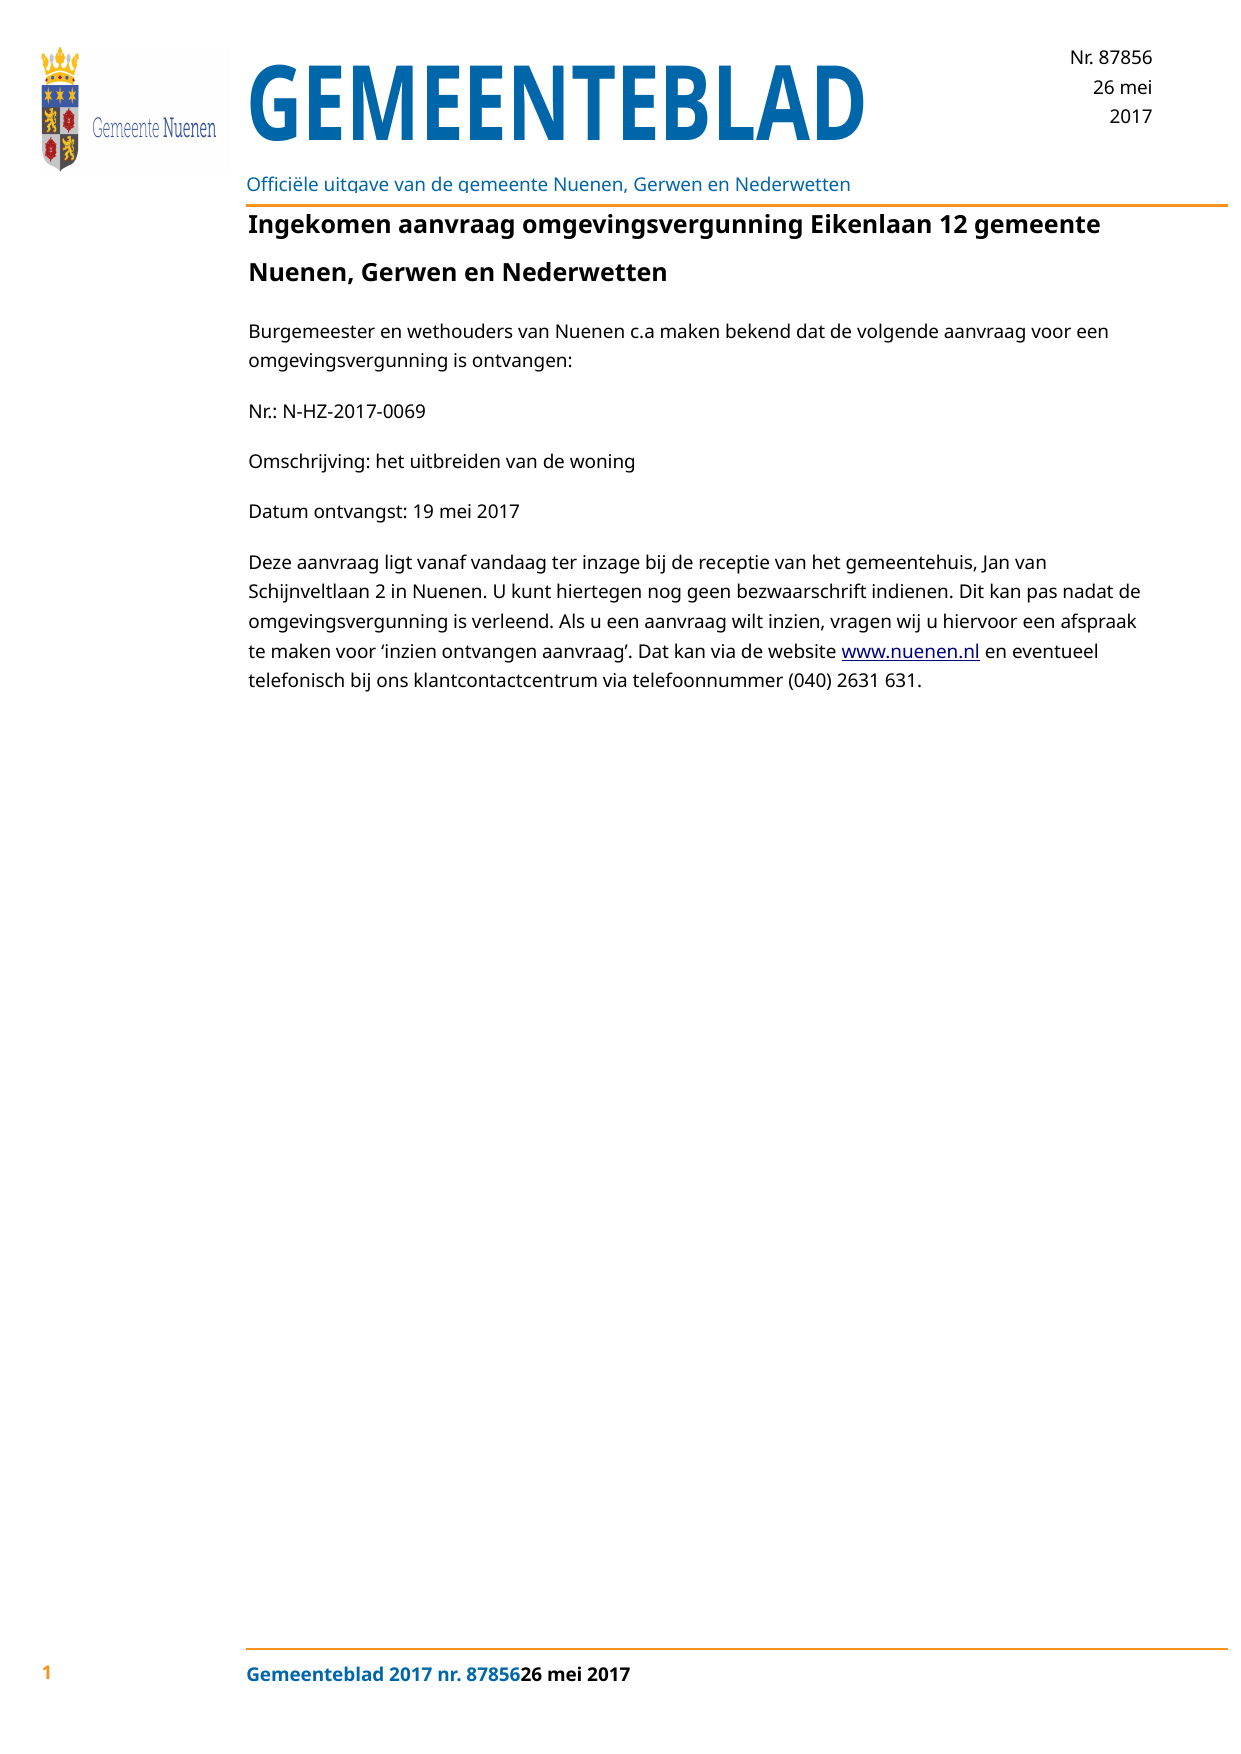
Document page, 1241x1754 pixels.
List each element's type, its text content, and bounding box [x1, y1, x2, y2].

text Nr.: N-HZ-2017-0069 [248, 398, 1152, 424]
text Deze aanvraag ligt vanaf vandaag ter inzage bij de receptie van het gemeentehuis, Jan van Schijnveltlaan 2 in Nuenen. U kunt hiertegen nog geen bezwaarschrift indienen. Dit kan pas nadat de omgevingsvergunning is verleend. Als u een aanvraag wilt inzien, vragen wij u hiervoor een afspraak te maken voor ‘inzien ontvangen aanvraag’. Dat kan via de website www.nuenen.nl en eventueel telefonisch bij ons klantcontactcentrum via telefoonnummer (040) 2631 631. [248, 549, 1152, 693]
picture [41, 47, 231, 172]
text Omschrijving: het uitbreiden van de woning [248, 448, 1152, 474]
text Burgemeester en wethouders van Nuenen c.a maken bekend dat de volgende aanvraag voor een omgevingsvergunning is ontvangen: [248, 318, 1152, 373]
text Ingekomen aanvraag omgevingsvergunning Eikenlaan 12 gemeente Nuenen, Gerwen en Nederwetten [248, 207, 1152, 288]
text Datum ontvangst: 19 mei 2017 [248, 499, 1152, 524]
